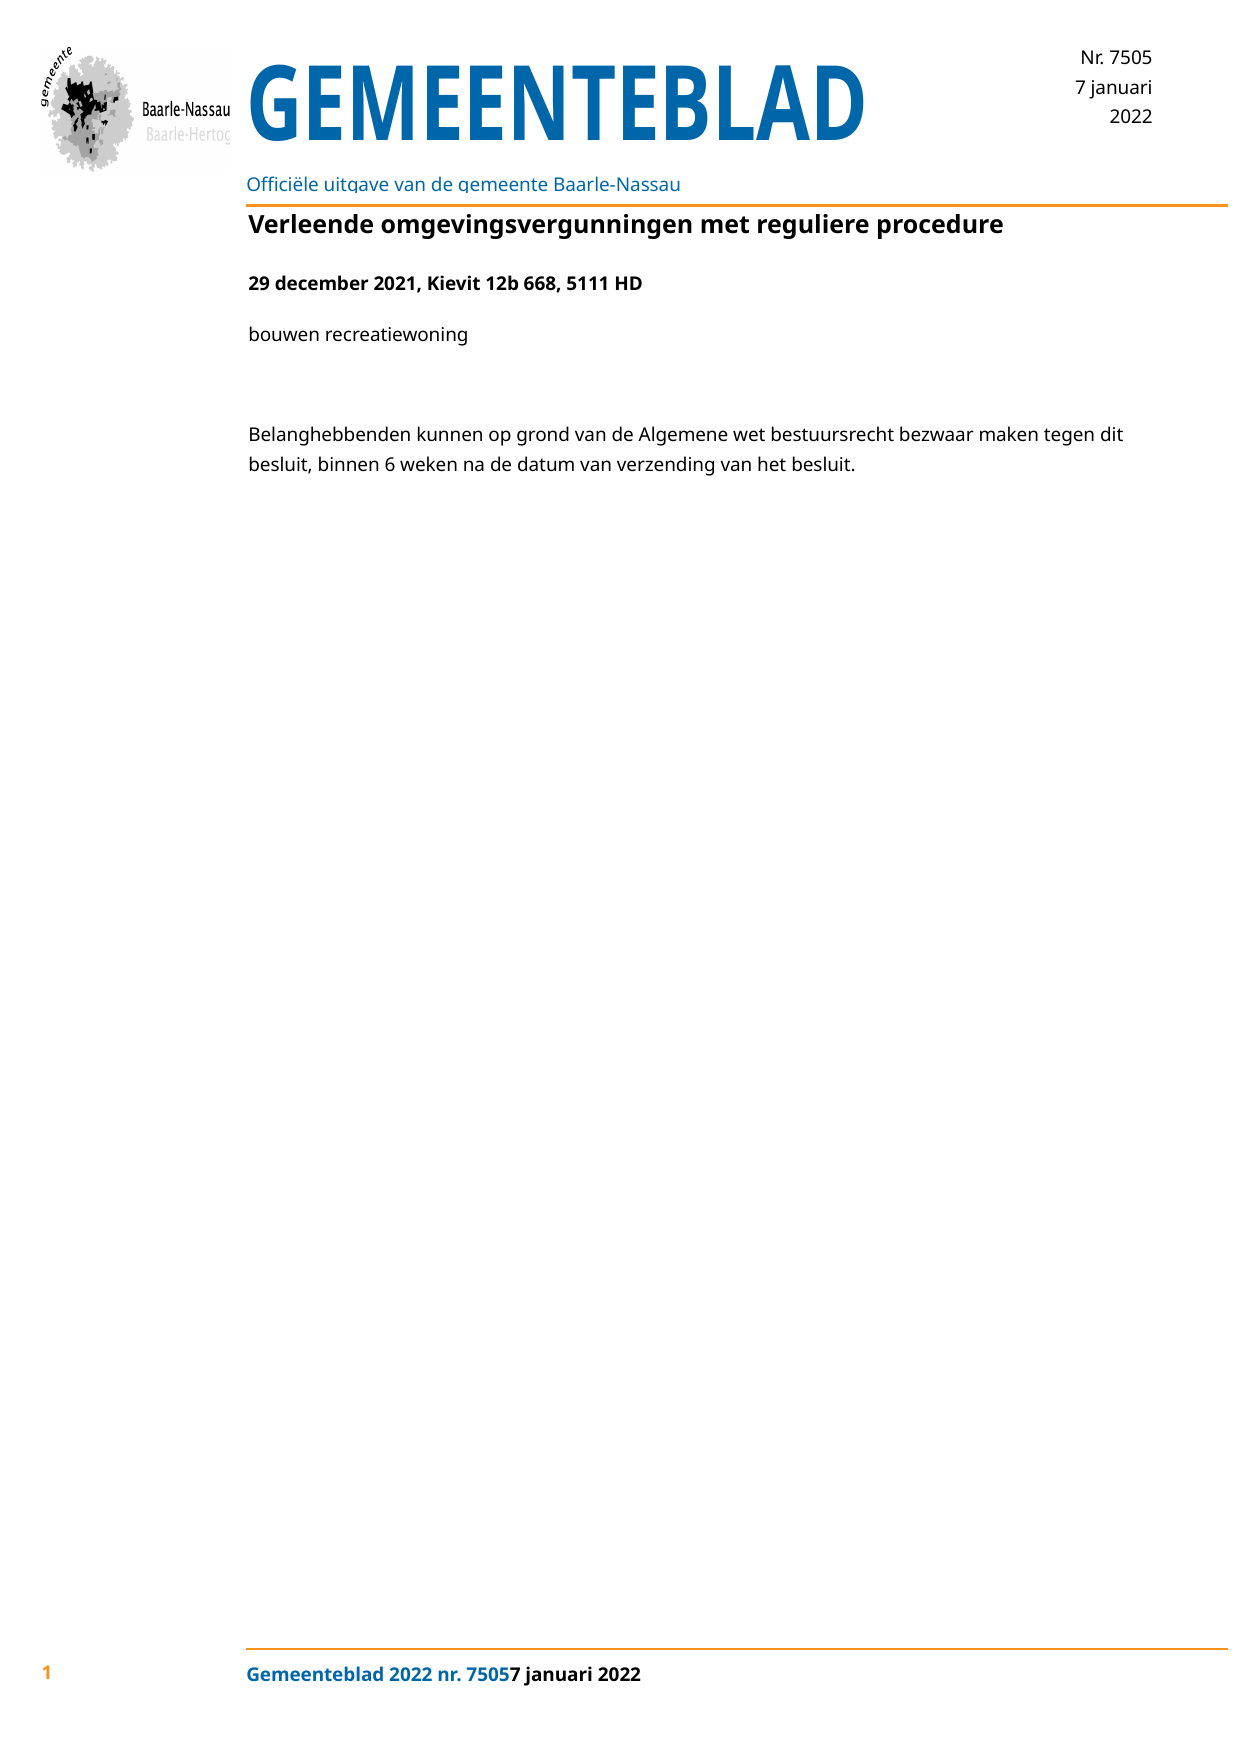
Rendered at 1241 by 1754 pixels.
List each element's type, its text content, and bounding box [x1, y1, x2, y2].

picture [41, 47, 231, 172]
text 29 december 2021, Kievit 12b 668, 5111 HD [248, 270, 1152, 296]
text Verleende omgevingsvergunningen met reguliere procedure [248, 207, 1152, 241]
text bouwen recreatiewoning [248, 321, 1152, 346]
text Belanghebbenden kunnen op grond van de Algemene wet bestuursrecht bezwaar maken tegen dit besluit, binnen 6 weken na de datum van verzending van het besluit. [248, 422, 1152, 477]
